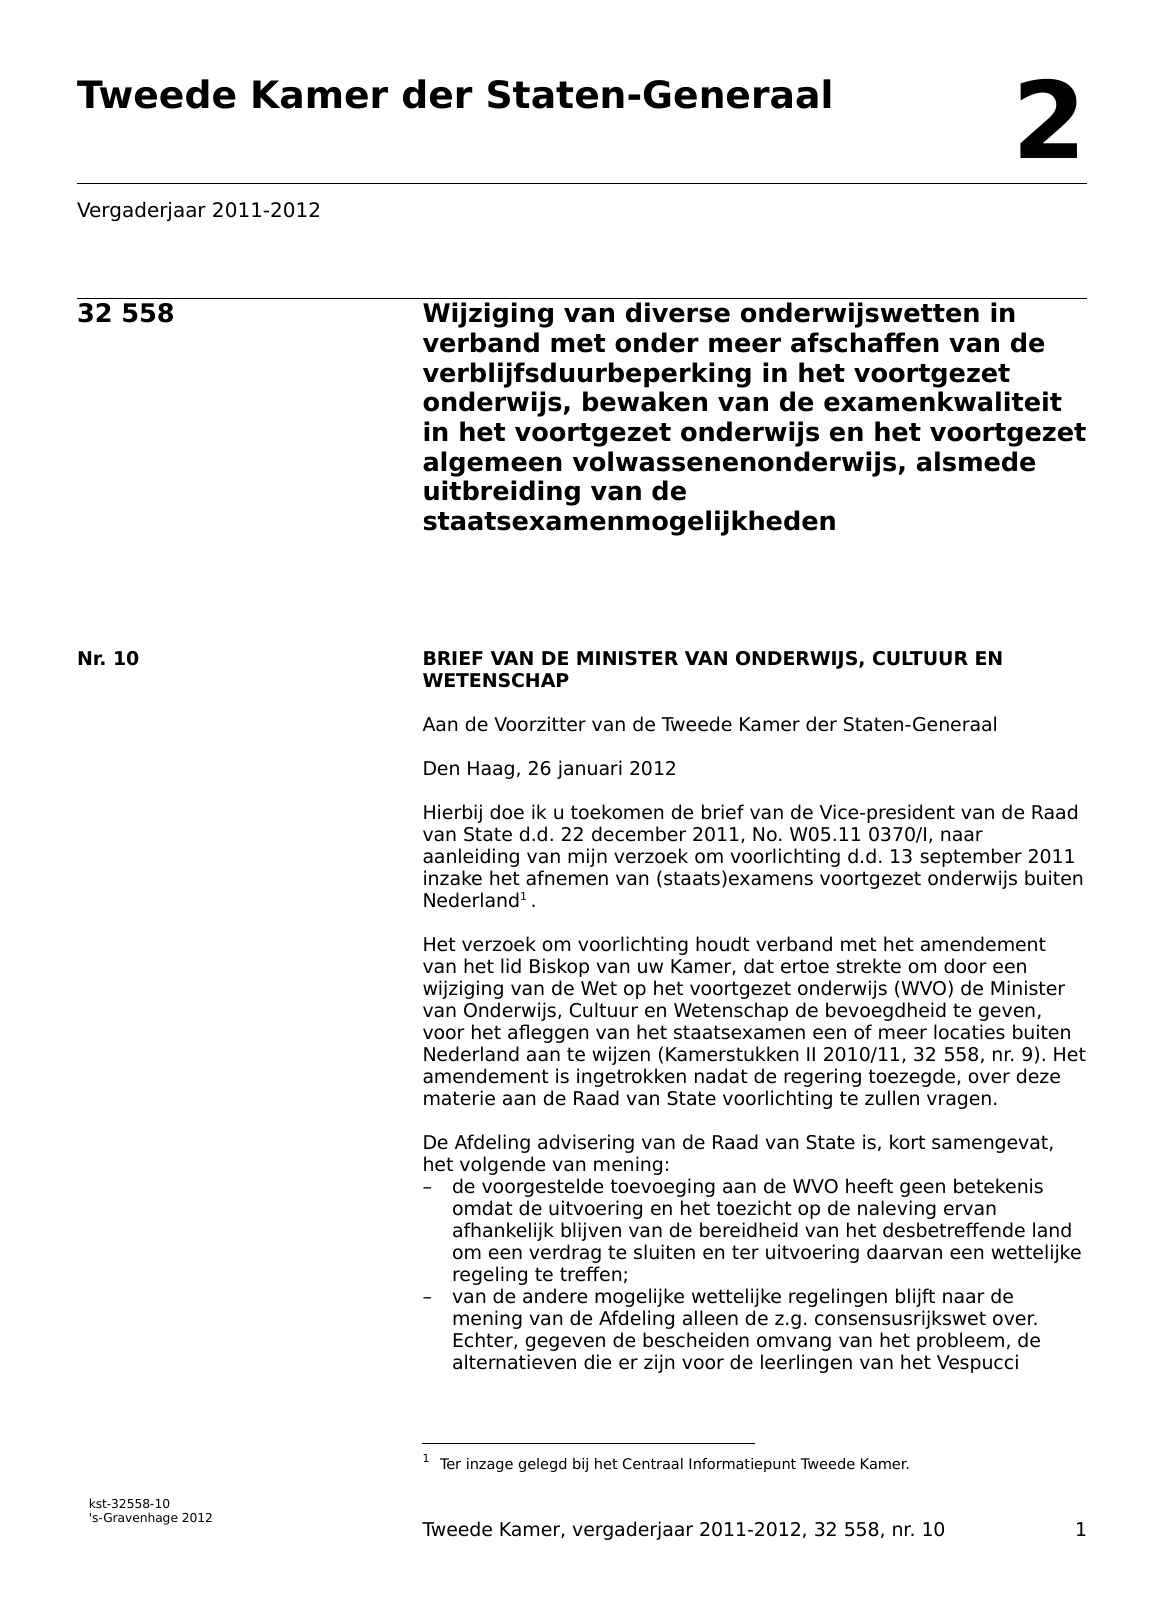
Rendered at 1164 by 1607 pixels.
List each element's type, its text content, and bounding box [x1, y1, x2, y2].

subtitle Nr. 10 BRIEF VAN DE MINISTER VAN ONDERWIJS, CULTUUR EN WETENSCHAP [77, 647, 1087, 691]
text 's-Gravenhage 2012 [88, 1511, 323, 1525]
text De Afdeling advisering van de Raad van State is, kort samengevat, het volgende van mening: [422, 1132, 1087, 1176]
table_cell Vergaderjaar 2011-2012 [77, 184, 1087, 298]
text Den Haag, 26 januari 2012 [422, 758, 1087, 780]
text – de voorgestelde toevoeging aan de WVO heeft geen betekenis omdat de uitvoering en het toezicht op de naleving ervan afhankelijk blijven van de bereidheid van het desbetreffende land om een verdrag te sluiten en ter uitvoering daarvan een wettelijke regeling te treffen; [422, 1176, 1087, 1286]
text Hierbij doe ik u toekomen de brief van de Vice-president van de Raad van State d.d. 22 december 2011, No. W05.11 0370/I, naar aanleiding van mijn verzoek om voorlichting d.d. 13 september 2011 inzake het afnemen van (staats)examens voortgezet onderwijs buiten Nederland. [422, 802, 1087, 912]
text Aan de Voorzitter van de Tweede Kamer der Staten-Generaal [422, 714, 1087, 736]
text – van de andere mogelijke wettelijke regelingen blijft naar de mening van de Afdeling alleen de z.g. consensusrijkswet over. Echter, gegeven de bescheiden omvang van het probleem, de alternatieven die er zijn voor de leerlingen van het Vespucci [422, 1286, 1087, 1374]
subtitle 32 558 Wijziging van diverse onderwijswetten in verband met onder meer afschaffen van de verblijfsduurbeperking in het voortgezet onderwijs, bewaken van de examenkwaliteit in het voortgezet onderwijs en het voortgezet algemeen volwassenenonderwijs, alsmede uitbreiding van de staatsexamenmogelijkheden [77, 299, 1087, 536]
text Ter inzage gelegd bij het Centraal Informatiepunt Tweede Kamer. [422, 1452, 1087, 1474]
text Het verzoek om voorlichting houdt verband met het amendement van het lid Biskop van uw Kamer, dat ertoe strekte om door een wijziging van de Wet op het voortgezet onderwijs (WVO) de Minister van Onderwijs, Cultuur en Wetenschap de bevoegdheid te geven, voor het afleggen van het staatsexamen een of meer locaties buiten Nederland aan te wijzen (Kamerstukken II 2010/11, 32 558, nr. 9). Het amendement is ingetrokken nadat de regering toezegde, over deze materie aan de Raad van State voorlichting te zullen vragen. [422, 934, 1087, 1110]
table_header 2 [886, 59, 1087, 183]
text kst-32558-10 [88, 1497, 323, 1511]
table_header Tweede Kamer der Staten-Generaal [77, 59, 886, 183]
